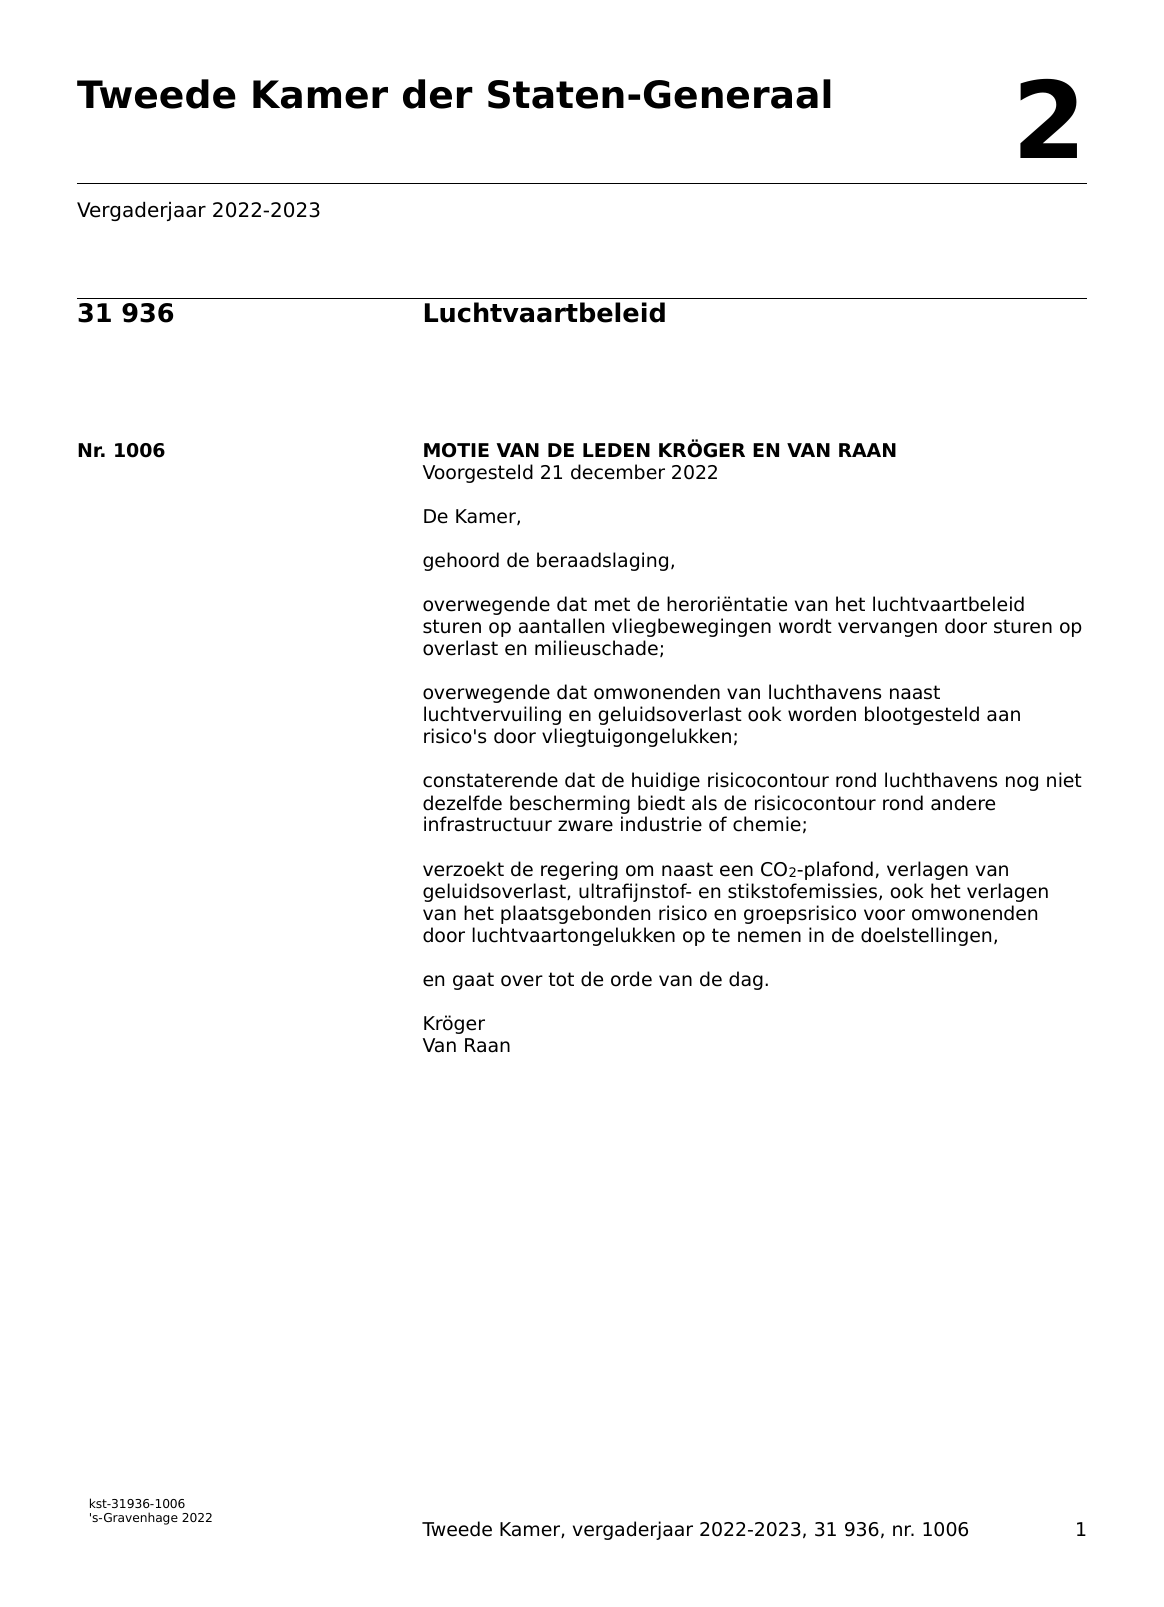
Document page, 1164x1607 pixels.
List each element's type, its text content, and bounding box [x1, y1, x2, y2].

text Van Raan [422, 1035, 1087, 1057]
table_cell Vergaderjaar 2022-2023 [77, 184, 1087, 298]
table_header 2 [886, 59, 1087, 183]
text 's-Gravenhage 2022 [88, 1511, 323, 1525]
subtitle 31 936 Luchtvaartbeleid [77, 299, 1087, 329]
text gehoord de beraadslaging, [422, 550, 1087, 572]
text overwegende dat omwonenden van luchthavens naast luchtvervuiling en geluidsoverlast ook worden blootgesteld aan risico's door vliegtuigongelukken; [422, 682, 1087, 748]
subtitle Nr. 1006 MOTIE VAN DE LEDEN KRÖGER EN VAN RAAN [77, 440, 1087, 462]
text Kröger [422, 1013, 1087, 1035]
text verzoekt de regering om naast een CO2-plafond, verlagen van geluidsoverlast, ultrafijnstof- en stikstofemissies, ook het verlagen van het plaatsgebonden risico en groepsrisico voor omwonenden door luchtvaartongelukken op te nemen in de doelstellingen, [422, 858, 1087, 946]
text overwegende dat met de heroriëntatie van het luchtvaartbeleid sturen op aantallen vliegbewegingen wordt vervangen door sturen op overlast en milieuschade; [422, 594, 1087, 660]
text De Kamer, [422, 506, 1087, 528]
text constaterende dat de huidige risicocontour rond luchthavens nog niet dezelfde bescherming biedt als de risicocontour rond andere infrastructuur zware industrie of chemie; [422, 770, 1087, 836]
text kst-31936-1006 [88, 1497, 323, 1511]
table_header Tweede Kamer der Staten-Generaal [77, 59, 886, 183]
text en gaat over tot de orde van de dag. [422, 969, 1087, 991]
text Voorgesteld 21 december 2022 [422, 462, 1087, 484]
